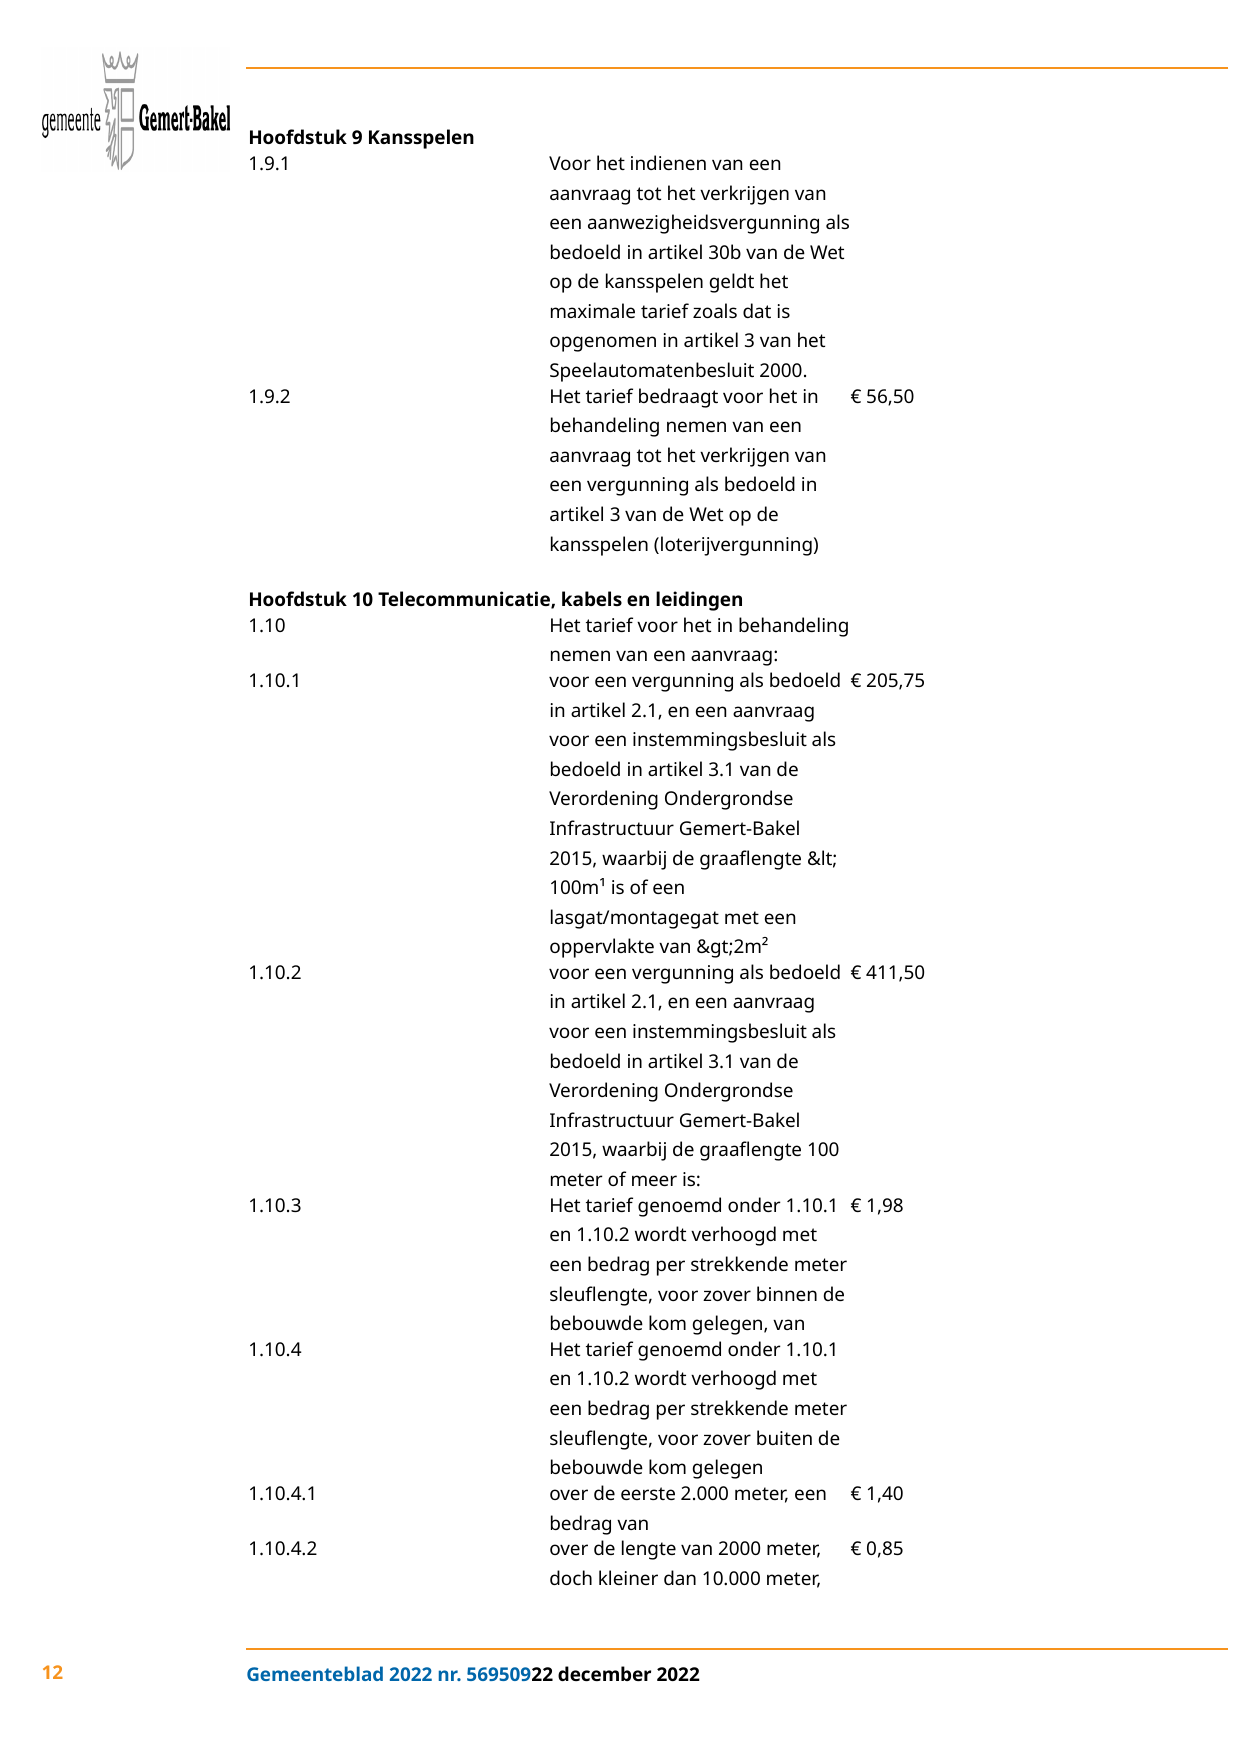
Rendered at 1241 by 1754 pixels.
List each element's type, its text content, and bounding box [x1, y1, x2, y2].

table_cell 1.10.3 [248, 1192, 549, 1336]
table_cell € 411,50 [850, 959, 1152, 1192]
table_cell Het tarief bedraagt voor het in behandeling nemen van een aanvraag tot het verkrijgen van een vergunning als bedoeld in artikel 3 van de Wet op de kansspelen (loterijvergunning) [549, 383, 850, 557]
table_cell Hoofdstuk 9 Kansspelen [248, 95, 1152, 150]
table_cell over de eerste 2.000 meter, een bedrag van [549, 1480, 850, 1535]
table_cell € 1,98 [850, 1192, 1152, 1336]
table_cell Het tarief genoemd onder 1.10.1 en 1.10.2 wordt verhoogd met een bedrag per strekkende meter sleuflengte, voor zover buiten de bebouwde kom gelegen [549, 1336, 850, 1480]
table_cell 1.9.1 [248, 150, 549, 383]
picture [41, 47, 231, 172]
table_cell [850, 150, 1152, 383]
table_cell [850, 612, 1152, 667]
table_cell Het tarief voor het in behandeling nemen van een aanvraag: [549, 612, 850, 667]
table_cell 1.9.2 [248, 383, 549, 557]
table_cell 1.10.4 [248, 1336, 549, 1480]
table_cell [850, 1336, 1152, 1480]
table_cell 1.10 [248, 612, 549, 667]
table_cell € 56,50 [850, 383, 1152, 557]
table_cell voor een vergunning als bedoeld in artikel 2.1, en een aanvraag voor een instemmingsbesluit als bedoeld in artikel 3.1 van de Verordening Ondergrondse Infrastructuur Gemert-Bakel 2015, waarbij de graaflengte &lt; 100m¹ is of een lasgat/montagegat met een oppervlakte van &gt;2m² [549, 667, 850, 959]
table_cell over de lengte van 2000 meter, doch kleiner dan 10.000 meter, [549, 1535, 850, 1591]
table_cell voor een vergunning als bedoeld in artikel 2.1, en een aanvraag voor een instemmingsbesluit als bedoeld in artikel 3.1 van de Verordening Ondergrondse Infrastructuur Gemert-Bakel 2015, waarbij de graaflengte 100 meter of meer is: [549, 959, 850, 1192]
table_cell 1.10.2 [248, 959, 549, 1192]
table_cell Voor het indienen van een aanvraag tot het verkrijgen van een aanwezigheidsvergunning als bedoeld in artikel 30b van de Wet op de kansspelen geldt het maximale tarief zoals dat is opgenomen in artikel 3 van het Speelautomatenbesluit 2000. [549, 150, 850, 383]
table_cell € 205,75 [850, 667, 1152, 959]
table_cell 1.10.1 [248, 667, 549, 959]
table_cell 1.10.4.1 [248, 1480, 549, 1535]
table_cell Hoofdstuk 10 Telecommunicatie, kabels en leidingen [248, 557, 1152, 612]
table_cell € 0,85 [850, 1535, 1152, 1591]
table_cell Het tarief genoemd onder 1.10.1 en 1.10.2 wordt verhoogd met een bedrag per strekkende meter sleuflengte, voor zover binnen de bebouwde kom gelegen, van [549, 1192, 850, 1336]
table_cell € 1,40 [850, 1480, 1152, 1535]
table_cell 1.10.4.2 [248, 1535, 549, 1591]
